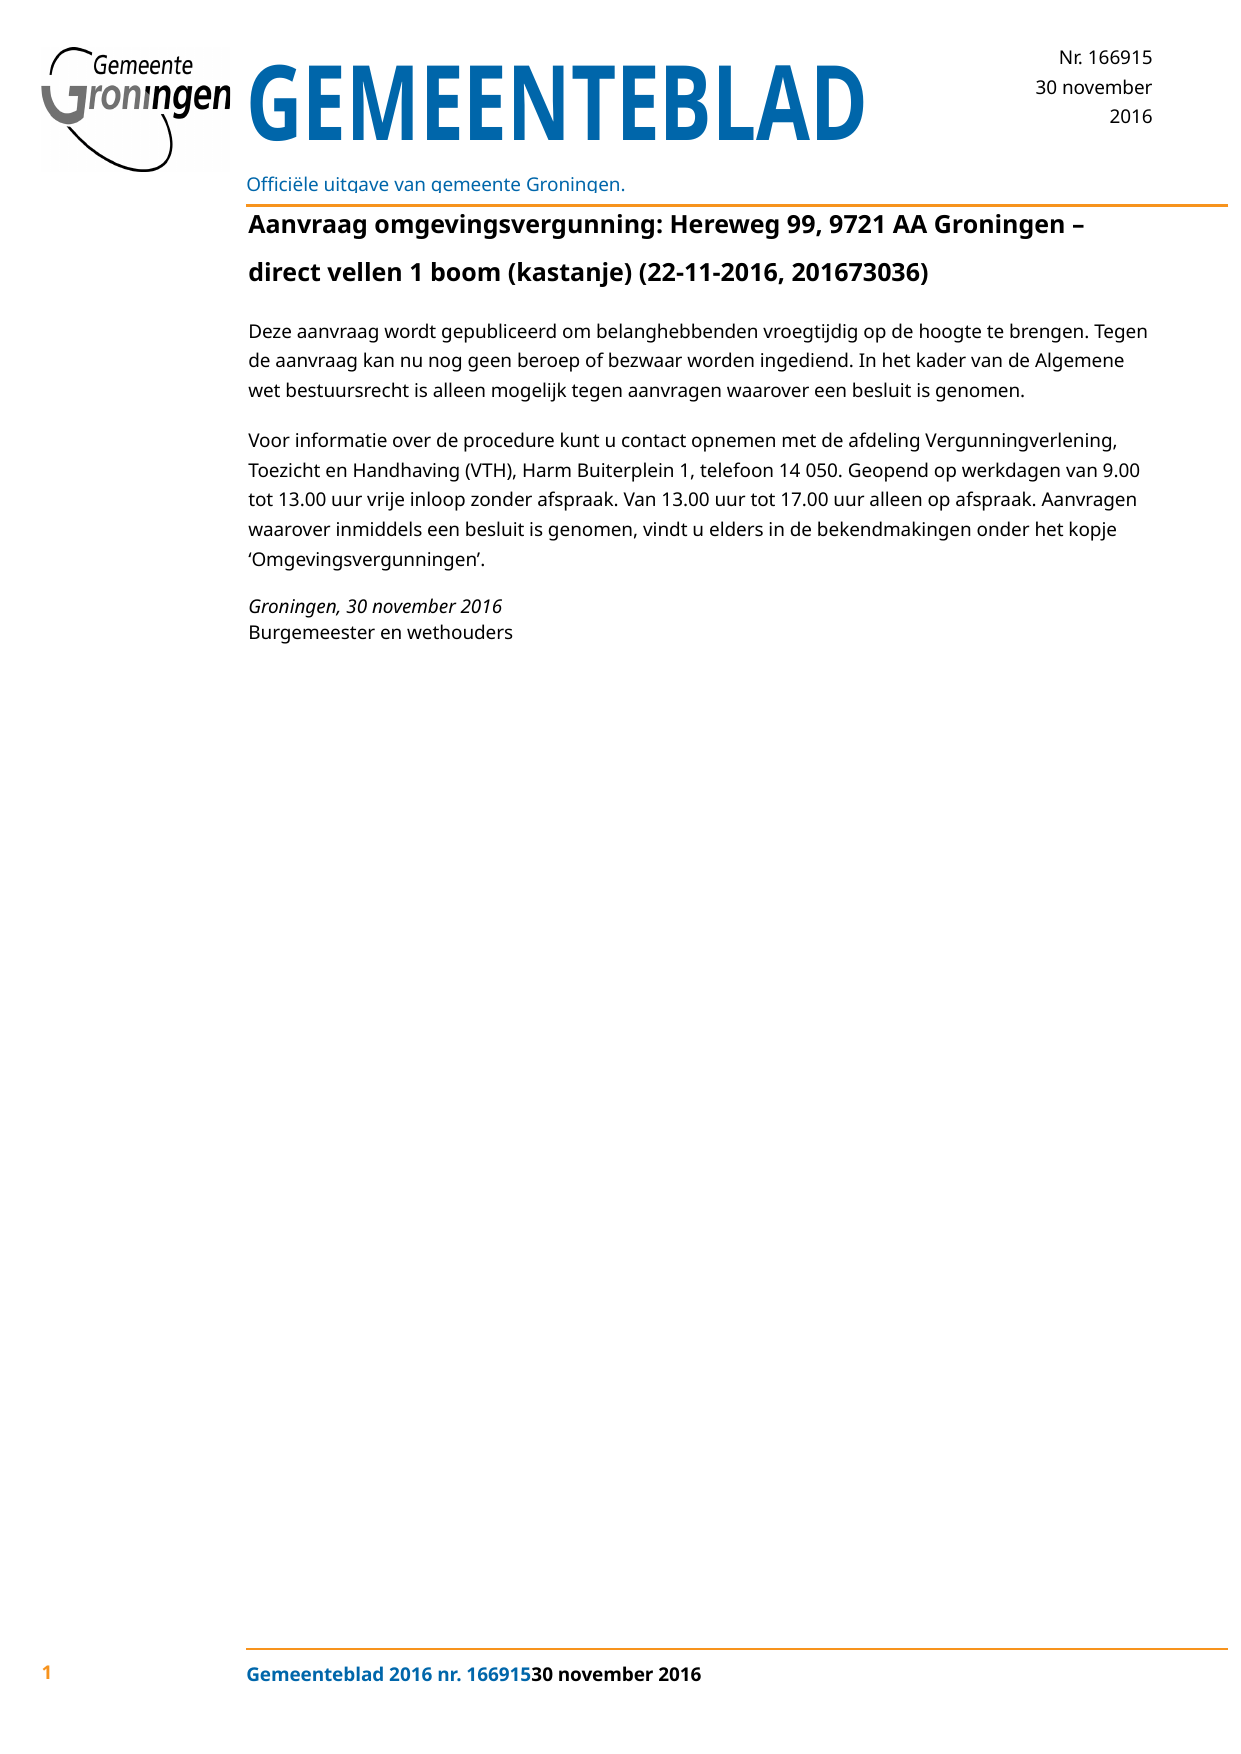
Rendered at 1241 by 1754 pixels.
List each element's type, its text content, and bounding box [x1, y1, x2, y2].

text Burgemeester en wethouders [248, 619, 1152, 645]
text Deze aanvraag wordt gepubliceerd om belanghebbenden vroegtijdig op de hoogte te brengen. Tegen de aanvraag kan nu nog geen beroep of bezwaar worden ingediend. In het kader van de Algemene wet bestuursrecht is alleen mogelijk tegen aanvragen waarover een besluit is genomen. [248, 318, 1152, 403]
text Groningen, 30 november 2016 [248, 594, 1152, 619]
text Aanvraag omgevingsvergunning: Hereweg 99, 9721 AA Groningen – direct vellen 1 boom (kastanje) (22-11-2016, 201673036) [248, 207, 1152, 288]
text Voor informatie over de procedure kunt u contact opnemen met de afdeling Vergunningverlening, Toezicht en Handhaving (VTH), Harm Buiterplein 1, telefoon 14 050. Geopend op werkdagen van 9.00 tot 13.00 uur vrije inloop zonder afspraak. Van 13.00 uur tot 17.00 uur alleen op afspraak. Aanvragen waarover inmiddels een besluit is genomen, vindt u elders in de bekendmakingen onder het kopje ‘Omgevingsvergunningen’. [248, 427, 1152, 572]
picture [41, 47, 231, 172]
